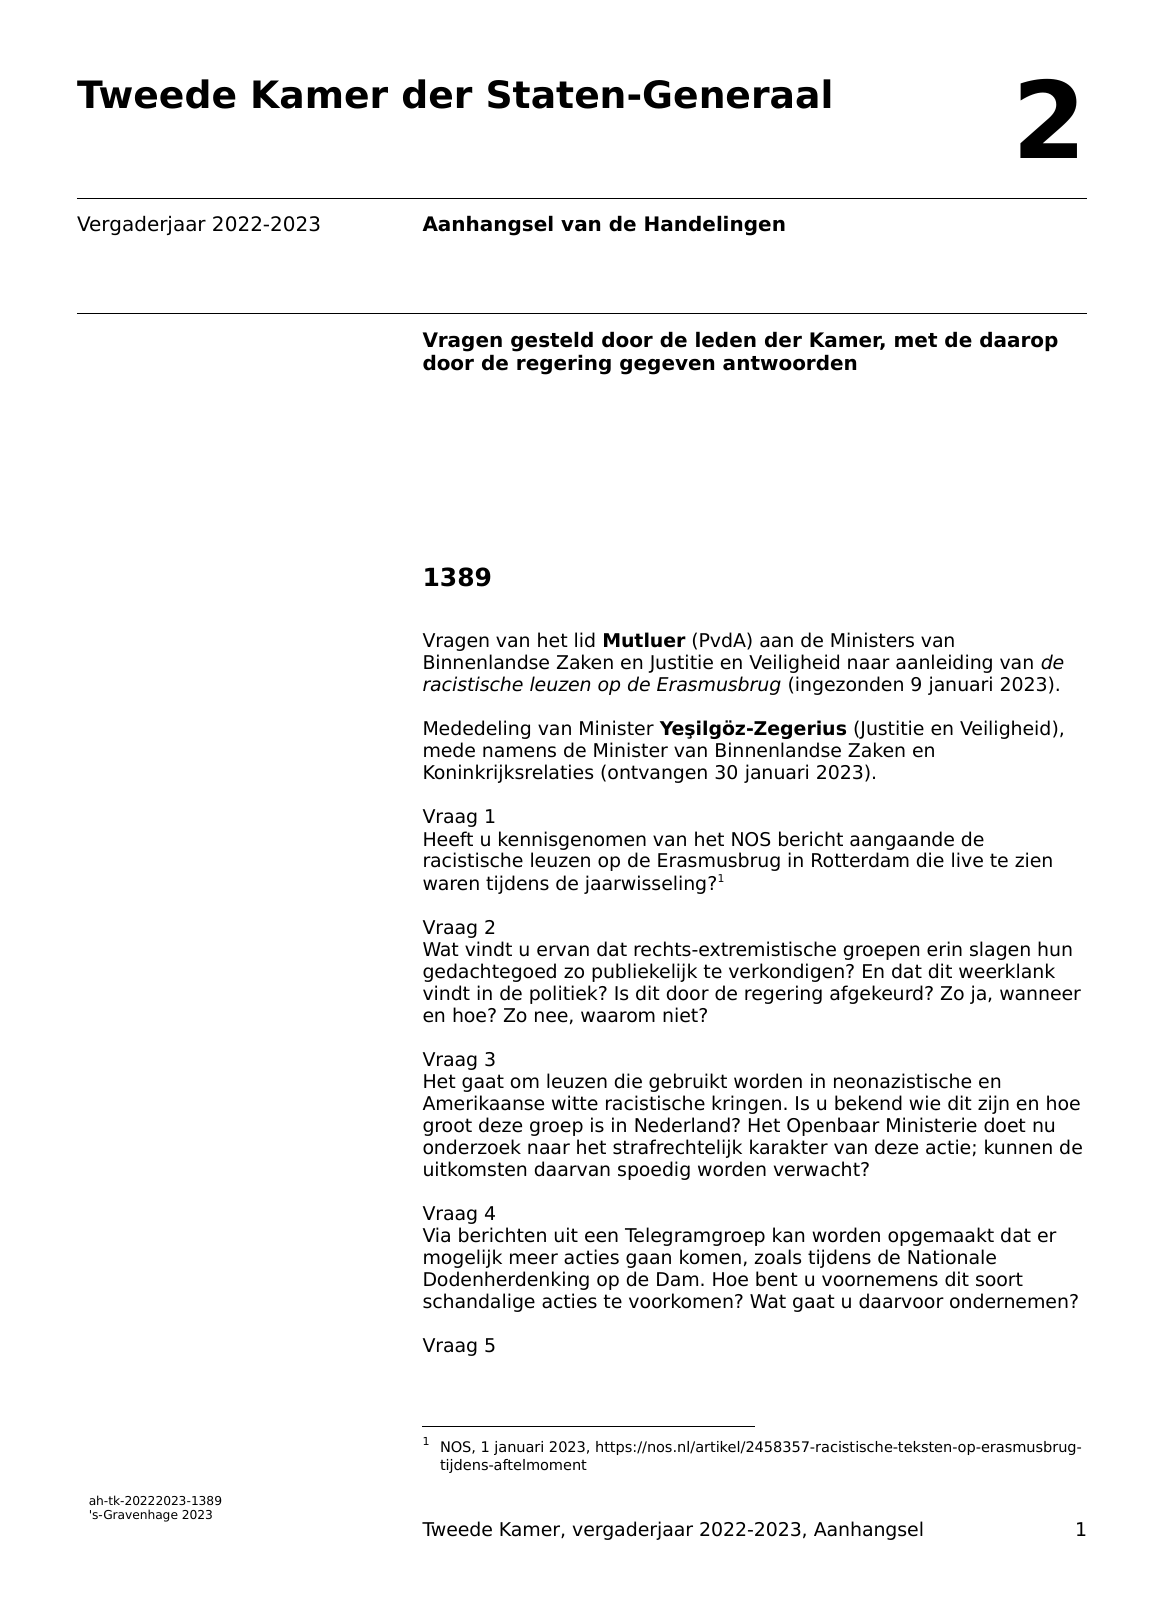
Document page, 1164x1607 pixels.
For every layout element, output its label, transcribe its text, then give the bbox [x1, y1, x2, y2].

text ah-tk-20222023-1389 [88, 1494, 323, 1508]
text Wat vindt u ervan dat rechts-extremistische groepen erin slagen hun gedachtegoed zo publiekelijk te verkondigen? En dat dit weerklank vindt in de politiek? Is dit door de regering afgekeurd? Zo ja, wanneer en hoe? Zo nee, waarom niet? [422, 938, 1087, 1026]
table_cell [77, 314, 422, 375]
text Vraag 3 [422, 1049, 1087, 1071]
table_cell Aanhangsel van de Handelingen [422, 199, 1087, 313]
text Het gaat om leuzen die gebruikt worden in neonazistische en Amerikaanse witte racistische kringen. Is u bekend wie dit zijn en hoe groot deze groep is in Nederland? Het Openbaar Ministerie doet nu onderzoek naar het strafrechtelijk karakter van deze actie; kunnen de uitkomsten daarvan spoedig worden verwacht? [422, 1071, 1087, 1181]
table_cell Vragen gesteld door de leden der Kamer, met de daarop door de regering gegeven antwoorden [422, 314, 1087, 375]
text 's-Gravenhage 2023 [88, 1508, 323, 1522]
text NOS, 1 januari 2023, https://nos.nl/artikel/2458357-racistische-teksten-op-erasmusbrug-tijdens-aftelmoment [422, 1435, 1087, 1474]
table_header 2 [886, 59, 1087, 198]
text Vragen van het lid Mutluer (PvdA) aan de Ministers van Binnenlandse Zaken en Justitie en Veiligheid naar aanleiding van de racistische leuzen op de Erasmusbrug (ingezonden 9 januari 2023). [422, 630, 1087, 696]
text Heeft u kennisgenomen van het NOS bericht aangaande de racistische leuzen op de Erasmusbrug in Rotterdam die live te zien waren tijdens de jaarwisseling? [422, 828, 1087, 894]
table_cell Vergaderjaar 2022-2023 [77, 199, 422, 313]
text Vraag 1 [422, 806, 1087, 828]
text Vraag 2 [422, 917, 1087, 938]
text Mededeling van Minister Yeşilgöz-Zegerius (Justitie en Veiligheid), mede namens de Minister van Binnenlandse Zaken en Koninkrijksrelaties (ontvangen 30 januari 2023). [422, 718, 1087, 784]
table_header Tweede Kamer der Staten-Generaal [77, 59, 886, 198]
text Via berichten uit een Telegramgroep kan worden opgemaakt dat er mogelijk meer acties gaan komen, zoals tijdens de Nationale Dodenherdenking op de Dam. Hoe bent u voornemens dit soort schandalige acties te voorkomen? Wat gaat u daarvoor ondernemen? [422, 1225, 1087, 1313]
text 1389 [422, 563, 1087, 592]
text Vraag 4 [422, 1203, 1087, 1225]
text Vraag 5 [422, 1335, 1087, 1357]
